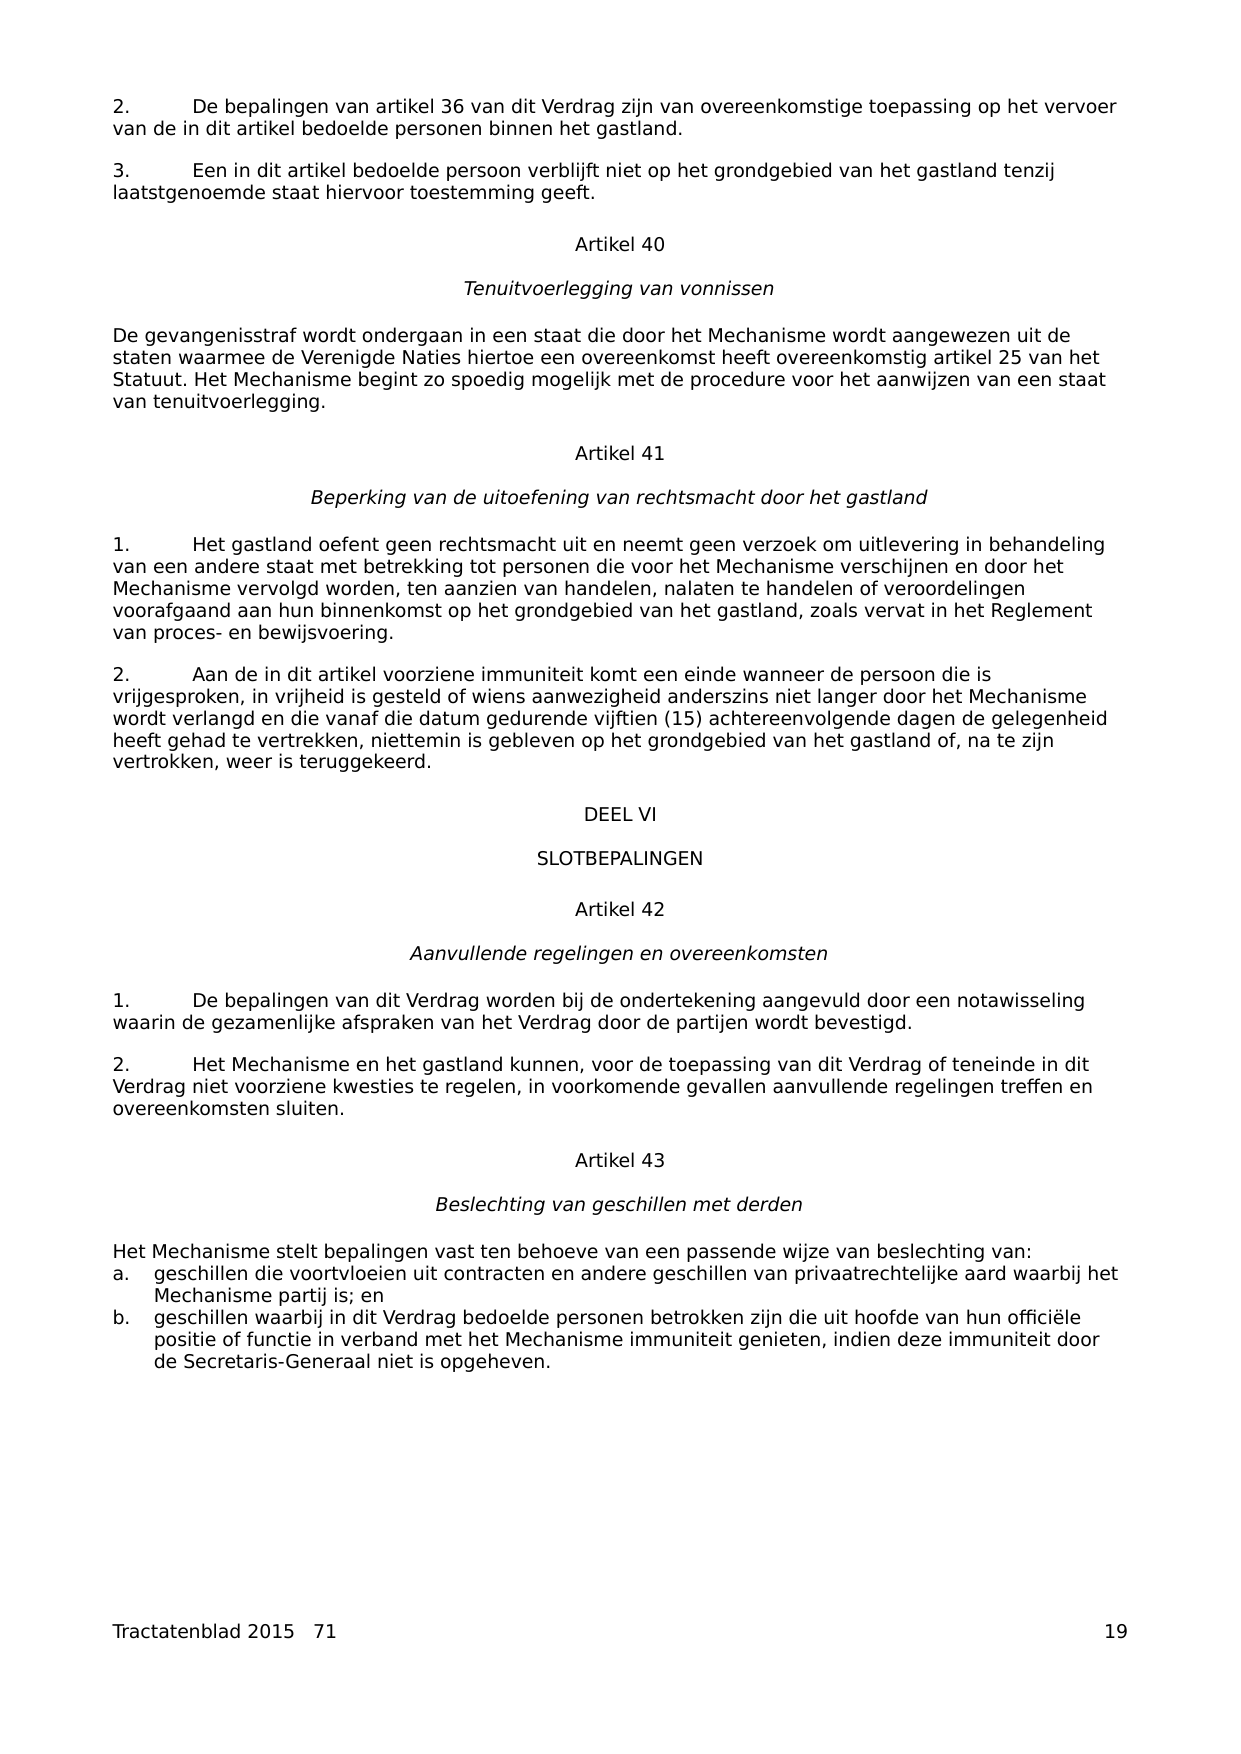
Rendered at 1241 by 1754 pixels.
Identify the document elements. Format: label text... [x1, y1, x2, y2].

text 2. Het Mechanisme en het gastland kunnen, voor de toepassing van dit Verdrag of teneinde in dit Verdrag niet voorziene kwesties te regelen, in voorkomende gevallen aanvullende regelingen treffen en overeenkomsten sluiten. [112, 1054, 1128, 1120]
text 2. De bepalingen van artikel 36 van dit Verdrag zijn van overeenkomstige toepassing op het vervoer van de in dit artikel bedoelde personen binnen het gastland. [112, 96, 1128, 140]
subtitle DEEL VI SLOTBEPALINGEN [112, 803, 1128, 869]
subtitle Artikel 42 Aanvullende regelingen en overeenkomsten [112, 899, 1128, 965]
text 1. Het gastland oefent geen rechtsmacht uit en neemt geen verzoek om uitlevering in behandeling van een andere staat met betrekking tot personen die voor het Mechanisme verschijnen en door het Mechanisme vervolgd worden, ten aanzien van handelen, nalaten te handelen of veroordelingen voorafgaand aan hun binnenkomst op het grondgebied van het gastland, zoals vervat in het Reglement van proces- en bewijsvoering. [112, 534, 1128, 643]
text a. geschillen die voortvloeien uit contracten en andere geschillen van privaatrechtelijke aard waarbij het Mechanisme partij is; en [112, 1263, 1128, 1307]
text 2. Aan de in dit artikel voorziene immuniteit komt een einde wanneer de persoon die is vrijgesproken, in vrijheid is gesteld of wiens aanwezigheid anderszins niet langer door het Mechanisme wordt verlangd en die vanaf die datum gedurende vijftien (15) achtereenvolgende dagen de gelegenheid heeft gehad te vertrekken, niettemin is gebleven op het grondgebied van het gastland of, na te zijn vertrokken, weer is teruggekeerd. [112, 663, 1128, 773]
subtitle Artikel 43 Beslechting van geschillen met derden [112, 1150, 1128, 1216]
text 3. Een in dit artikel bedoelde persoon verblijft niet op het grondgebied van het gastland tenzij laatstgenoemde staat hiervoor toestemming geeft. [112, 160, 1128, 204]
text b. geschillen waarbij in dit Verdrag bedoelde personen betrokken zijn die uit hoofde van hun officiële positie of functie in verband met het Mechanisme immuniteit genieten, indien deze immuniteit door de Secretaris-Generaal niet is opgeheven. [112, 1307, 1128, 1373]
text De gevangenisstraf wordt ondergaan in een staat die door het Mechanisme wordt aangewezen uit de staten waarmee de Verenigde Naties hiertoe een overeenkomst heeft overeenkomstig artikel 25 van het Statuut. Het Mechanisme begint zo spoedig mogelijk met de procedure voor het aanwijzen van een staat van tenuitvoerlegging. [112, 325, 1128, 413]
subtitle Artikel 40 Tenuitvoerlegging van vonnissen [112, 234, 1128, 300]
subtitle Artikel 41 Beperking van de uitoefening van rechtsmacht door het gastland [112, 443, 1128, 509]
text Het Mechanisme stelt bepalingen vast ten behoeve van een passende wijze van beslechting van: [112, 1241, 1128, 1263]
text 1. De bepalingen van dit Verdrag worden bij de ondertekening aangevuld door een notawisseling waarin de gezamenlijke afspraken van het Verdrag door de partijen wordt bevestigd. [112, 990, 1128, 1034]
